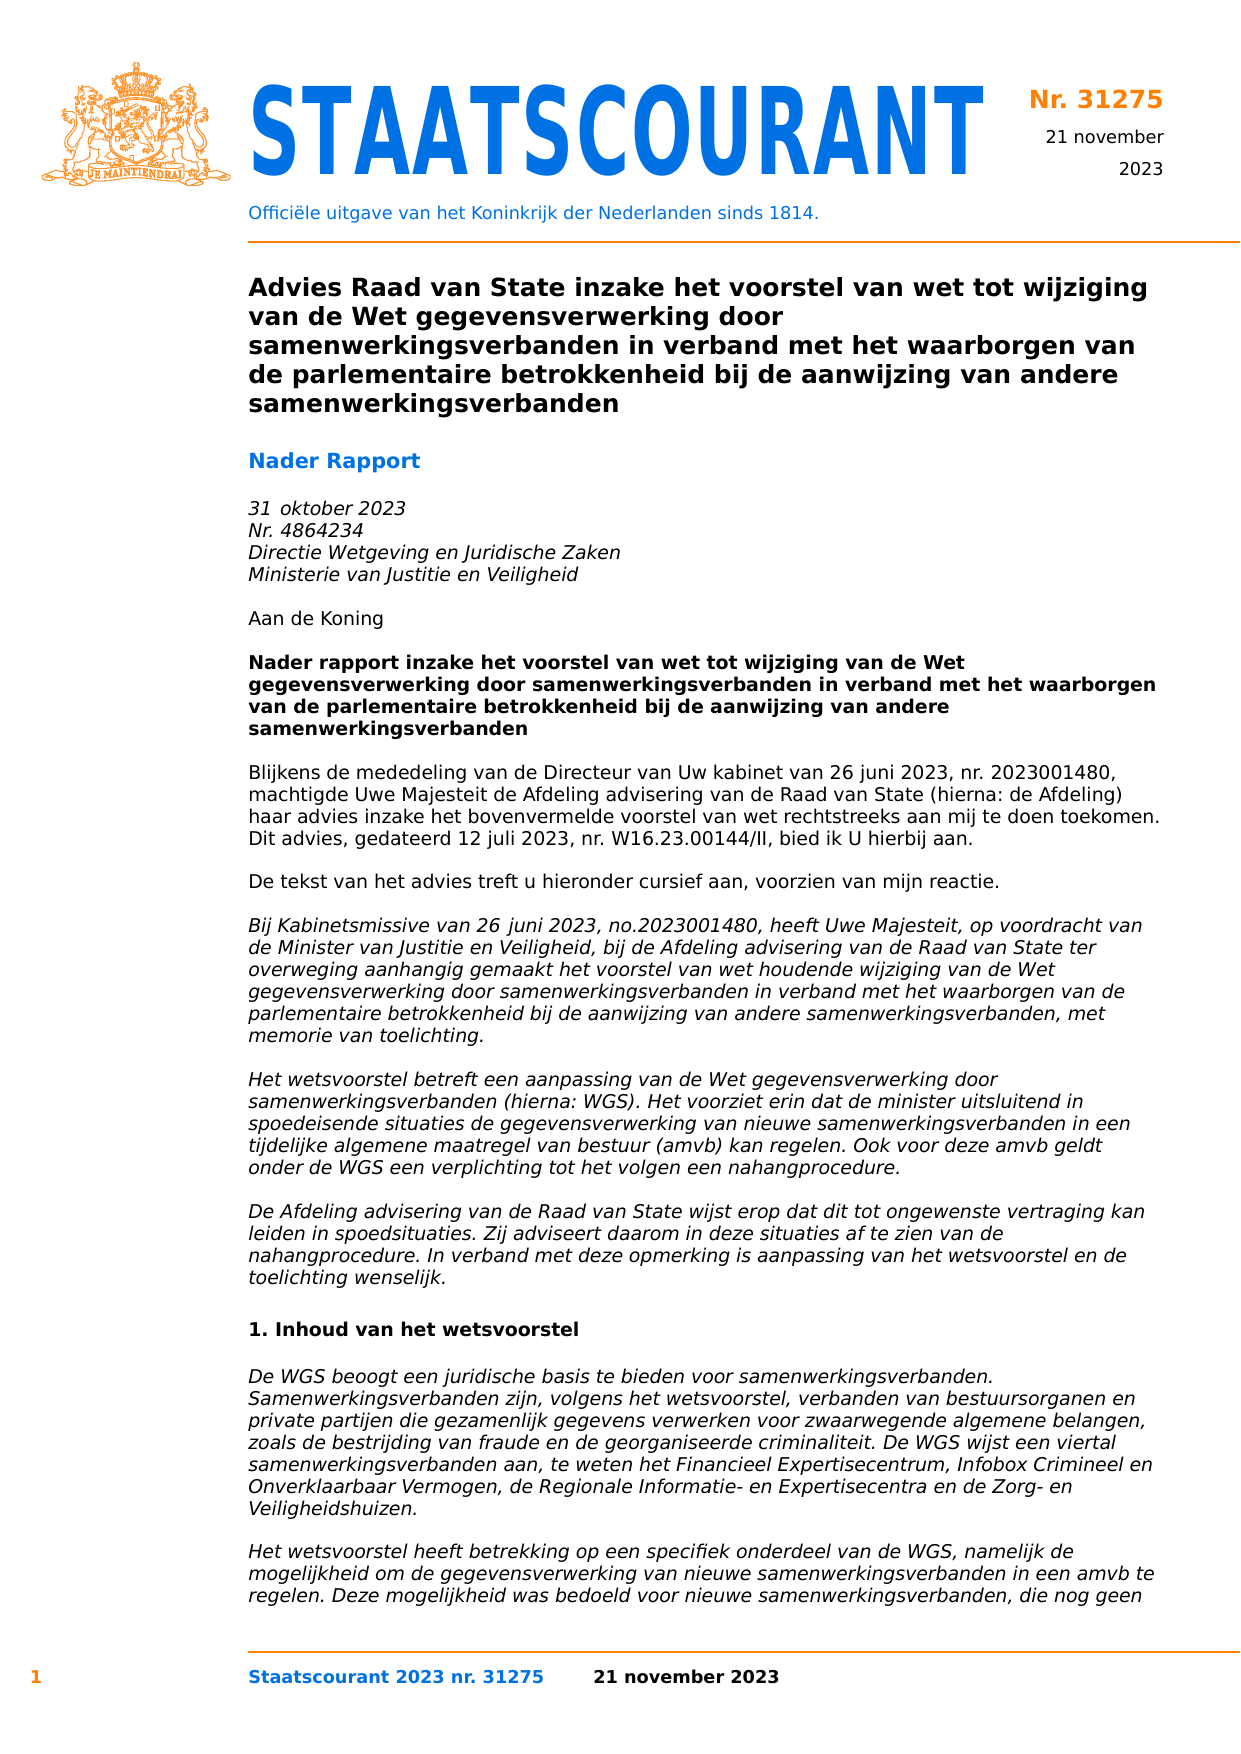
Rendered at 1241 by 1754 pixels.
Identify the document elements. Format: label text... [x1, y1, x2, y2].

table_cell 21 november [998, 121, 1240, 153]
text Bij Kabinetsmissive van 26 juni 2023, no.2023001480, heeft Uwe Majesteit, op voordracht van de Minister van Justitie en Veiligheid, bij de Afdeling advisering van de Raad van State ter overweging aanhangig gemaakt het voorstel van wet houdende wijziging van de Wet gegevensverwerking door samenwerkingsverbanden in verband met het waarborgen van de parlementaire betrokkenheid bij de aanwijzing van andere samenwerkingsverbanden, met memorie van toelichting. [248, 915, 1163, 1047]
text Aan de Koning [248, 608, 1163, 630]
subtitle 1. Inhoud van het wetsvoorstel [248, 1319, 1163, 1341]
text De WGS beoogt een juridische basis te bieden voor samenwerkingsverbanden. Samenwerkingsverbanden zijn, volgens het wetsvoorstel, verbanden van bestuursorganen en private partijen die gezamenlijk gegevens verwerken voor zwaarwegende algemene belangen, zoals de bestrijding van fraude en de georganiseerde criminaliteit. De WGS wijst een viertal samenwerkingsverbanden aan, te weten het Financieel Expertisecentrum, Infobox Crimineel en Onverklaarbaar Vermogen, de Regionale Informatie- en Expertisecentra en de Zorg- en Veiligheidshuizen. [248, 1366, 1163, 1519]
text Nr. 4864234 [248, 520, 1163, 542]
subtitle Advies Raad van State inzake het voorstel van wet tot wijziging van de Wet gegevensverwerking door samenwerkingsverbanden in verband met het waarborgen van de parlementaire betrokkenheid bij de aanwijzing van andere samenwerkingsverbanden [248, 273, 1163, 419]
table_cell Officiële uitgave van het Koninkrijk der Nederlanden sinds 1814. [248, 203, 1240, 241]
text 31 oktober 2023 [248, 498, 1163, 520]
text Het wetsvoorstel heeft betrekking op een specifiek onderdeel van de WGS, namelijk de mogelijkheid om de gegevensverwerking van nieuwe samenwerkingsverbanden in een amvb te regelen. Deze mogelijkheid was bedoeld voor nieuwe samenwerkingsverbanden, die nog geen [248, 1541, 1163, 1607]
table_cell 2023 [998, 153, 1240, 203]
text De Afdeling advisering van de Raad van State wijst erop dat dit tot ongewenste vertraging kan leiden in spoedsituaties. Zij adviseert daarom in deze situaties af te zien van de nahangprocedure. In verband met deze opmerking is aanpassing van het wetsvoorstel en de toelichting wenselijk. [248, 1201, 1163, 1289]
text De tekst van het advies treft u hieronder cursief aan, voorzien van mijn reactie. [248, 871, 1163, 893]
text Het wetsvoorstel betreft een aanpassing van de Wet gegevensverwerking door samenwerkingsverbanden (hierna: WGS). Het voorziet erin dat de minister uitsluitend in spoedeisende situaties de gegevensverwerking van nieuwe samenwerkingsverbanden in een tijdelijke algemene maatregel van bestuur (amvb) kan regelen. Ook voor deze amvb geldt onder de WGS een verplichting tot het volgen een nahangprocedure. [248, 1069, 1163, 1179]
table_header Nr. 31275 [998, 62, 1240, 121]
table_header STAATSCOURANT [248, 62, 998, 203]
text Nader rapport inzake het voorstel van wet tot wijziging van de Wet gegevensverwerking door samenwerkingsverbanden in verband met het waarborgen van de parlementaire betrokkenheid bij de aanwijzing van andere samenwerkingsverbanden [248, 652, 1163, 740]
picture [41, 62, 231, 186]
text Ministerie van Justitie en Veiligheid [248, 564, 1163, 586]
subtitle Nader Rapport [248, 449, 1163, 473]
text Directie Wetgeving en Juridische Zaken [248, 542, 1163, 564]
table_header [25, 62, 248, 241]
text Blijkens de mededeling van de Directeur van Uw kabinet van 26 juni 2023, nr. 2023001480, machtigde Uwe Majesteit de Afdeling advisering van de Raad van State (hierna: de Afdeling) haar advies inzake het bovenvermelde voorstel van wet rechtstreeks aan mij te doen toekomen. Dit advies, gedateerd 12 juli 2023, nr. W16.23.00144/II, bied ik U hierbij aan. [248, 762, 1163, 849]
